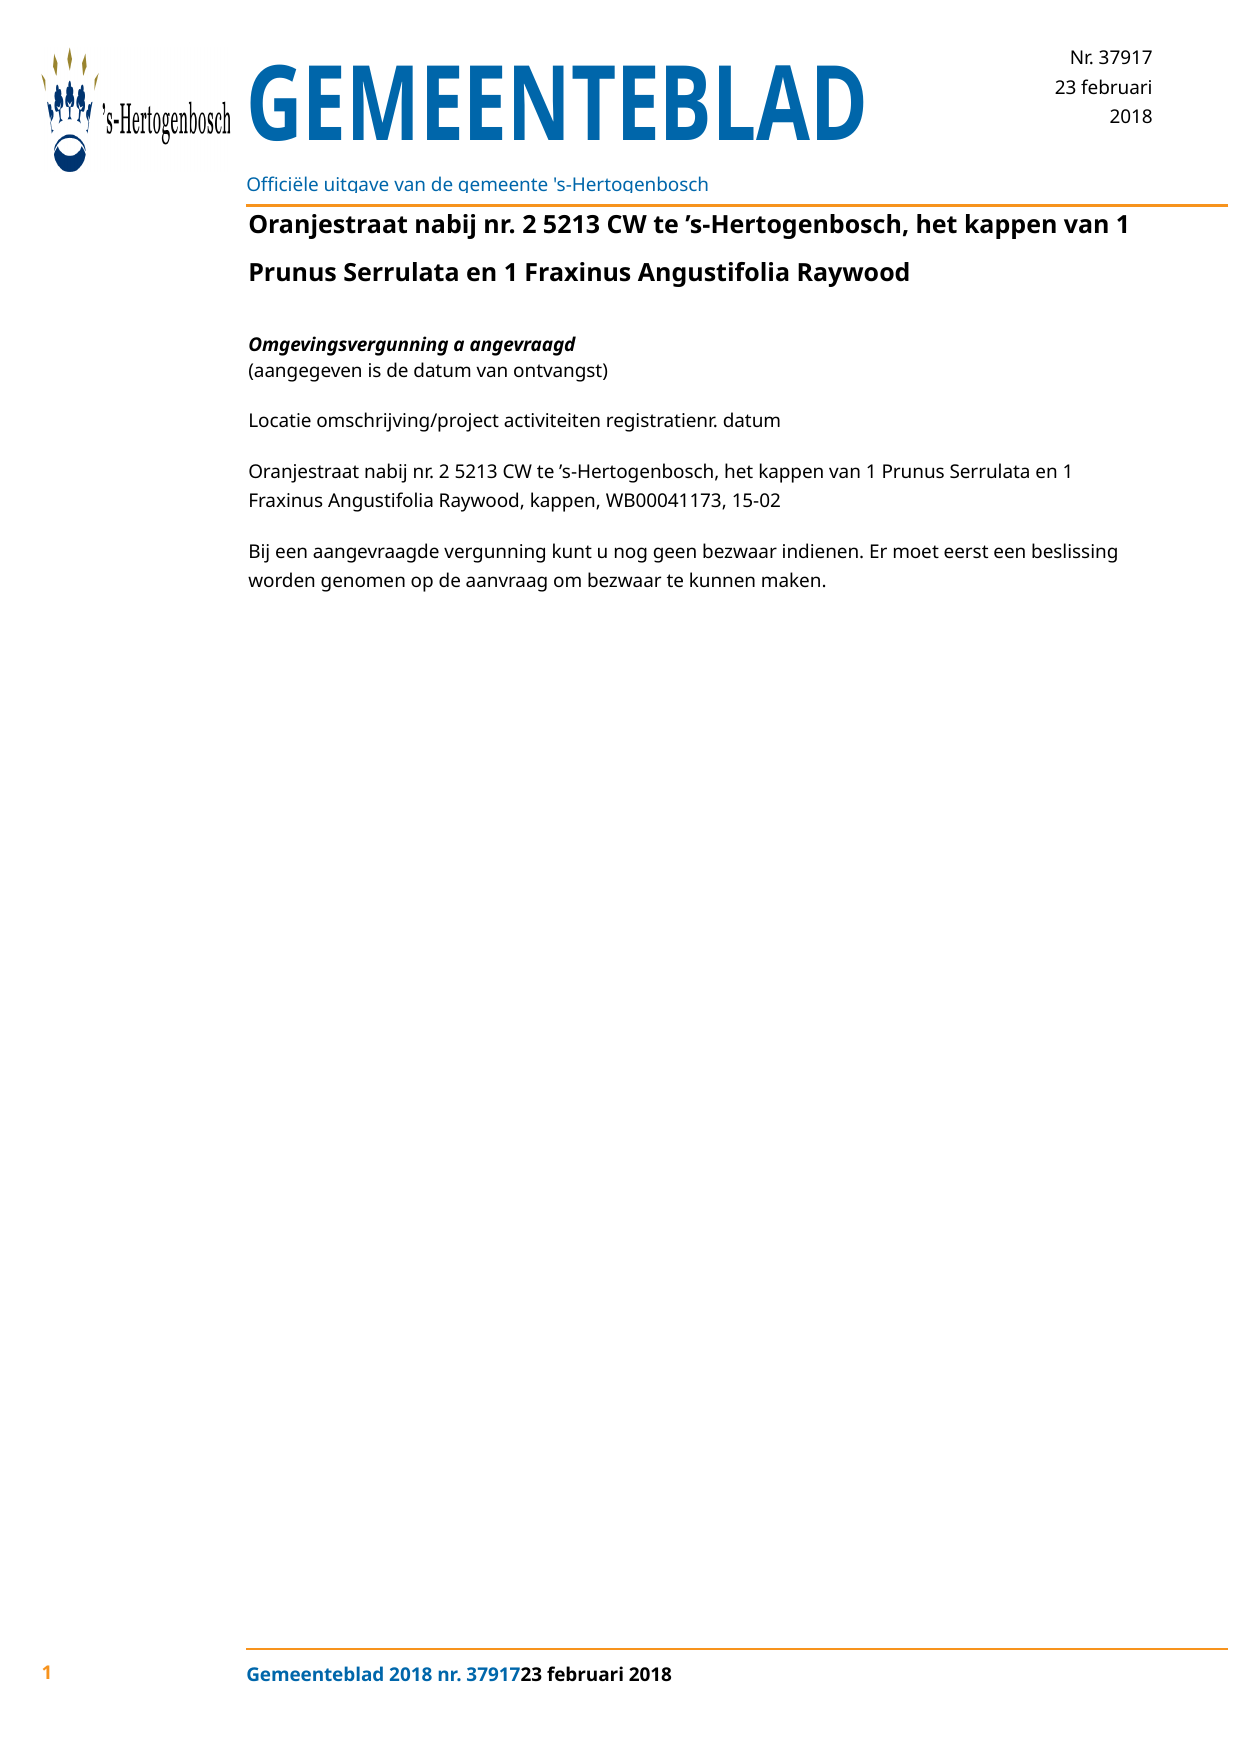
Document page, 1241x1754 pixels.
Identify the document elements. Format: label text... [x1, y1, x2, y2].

text Oranjestraat nabij nr. 2 5213 CW te ’s-Hertogenbosch, het kappen van 1 Prunus Serrulata en 1 Fraxinus Angustifolia Raywood, kappen, WB00041173, 15-02 [248, 458, 1152, 513]
text Bij een aangevraagde vergunning kunt u nog geen bezwaar indienen. Er moet eerst een beslissing worden genomen op de aanvraag om bezwaar te kunnen maken. [248, 538, 1152, 593]
picture [41, 47, 231, 172]
text Omgevingsvergunning a angevraagd [248, 331, 1152, 357]
text Oranjestraat nabij nr. 2 5213 CW te ’s-Hertogenbosch, het kappen van 1 Prunus Serrulata en 1 Fraxinus Angustifolia Raywood [248, 207, 1152, 288]
text (aangegeven is de datum van ontvangst) [248, 357, 1152, 383]
text Locatie omschrijving/project activiteiten registratienr. datum [248, 408, 1152, 433]
